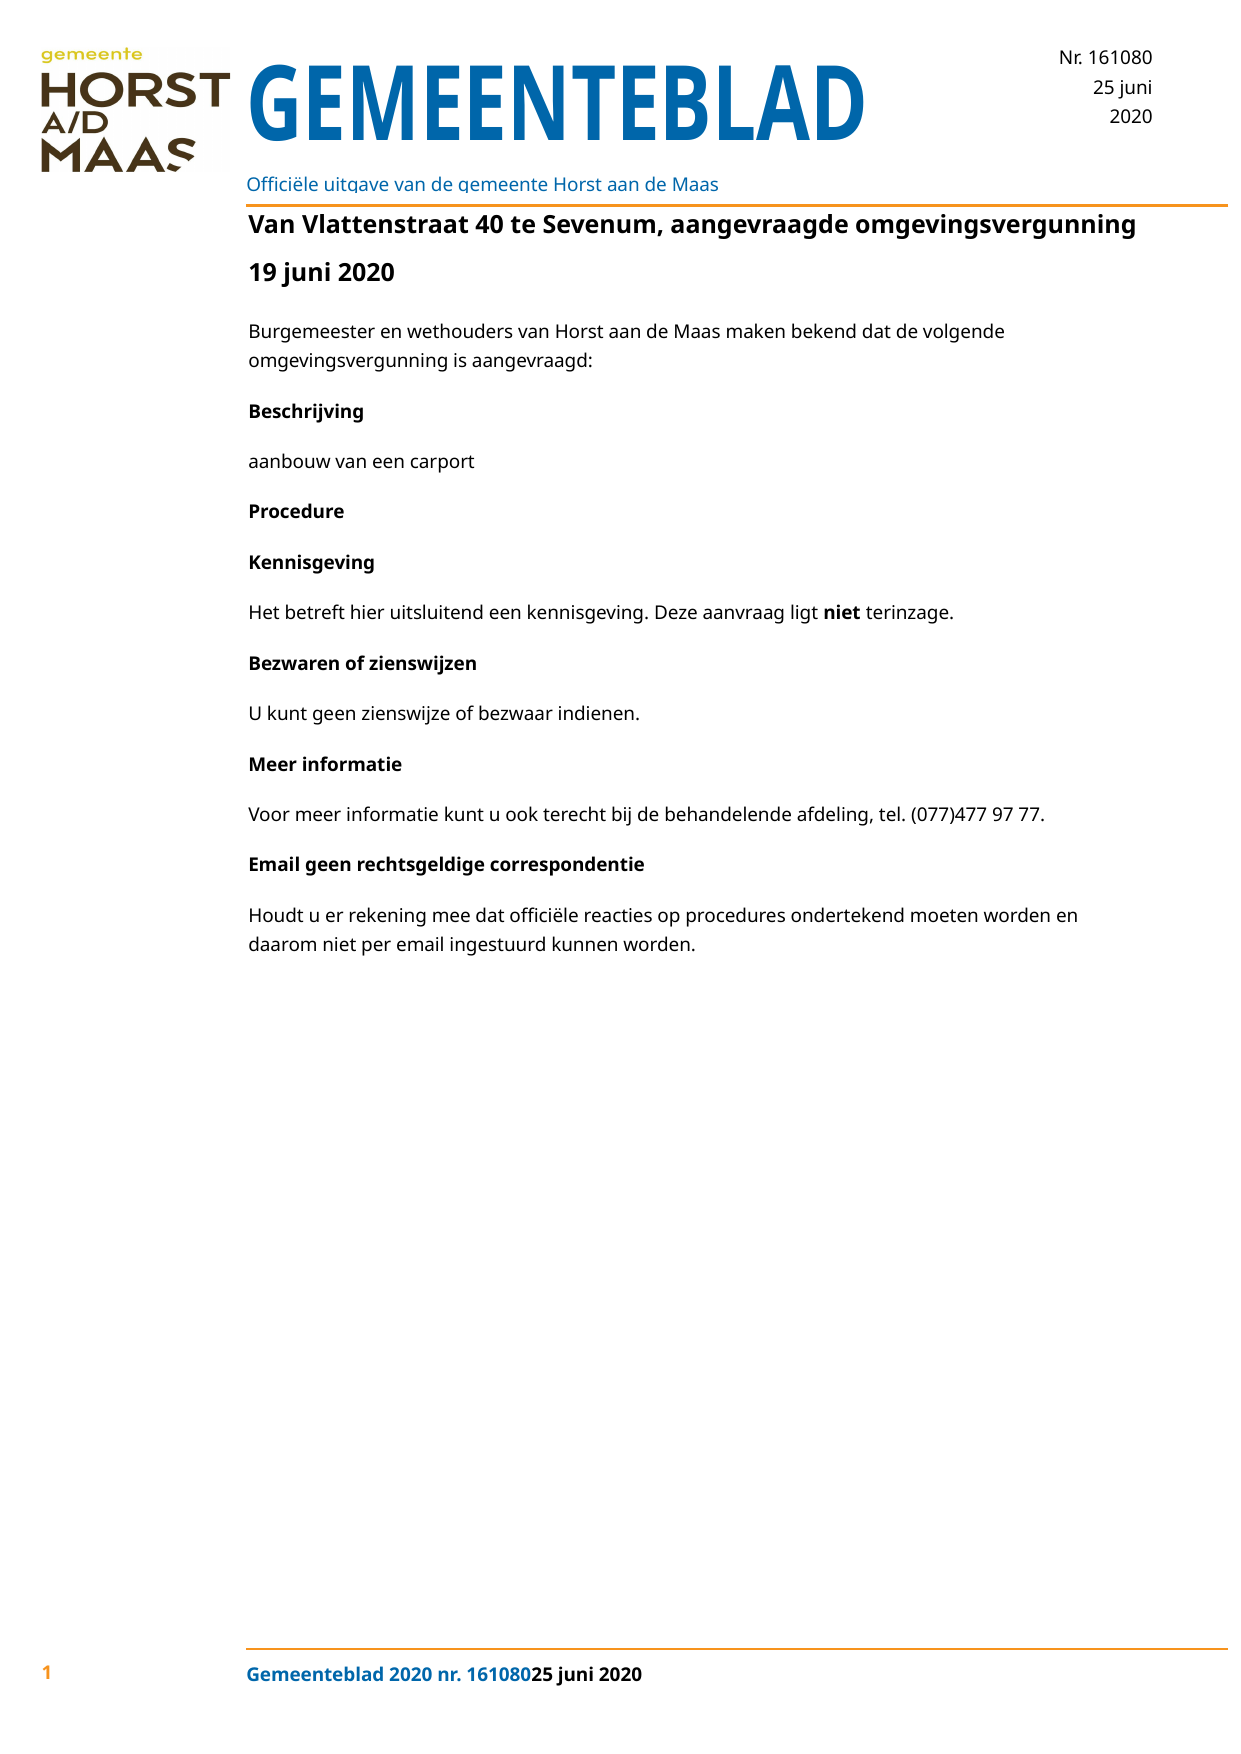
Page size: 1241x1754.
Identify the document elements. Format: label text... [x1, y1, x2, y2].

text Het betreft hier uitsluitend een kennisgeving. Deze aanvraag ligt niet terinzage. [248, 599, 1152, 625]
picture [41, 47, 231, 172]
text Meer informatie [248, 751, 1152, 777]
text aanbouw van een carport [248, 448, 1152, 474]
text Email geen rechtsgeldige correspondentie [248, 852, 1152, 877]
text Kennisgeving [248, 549, 1152, 575]
text Van Vlattenstraat 40 te Sevenum, aangevraagde omgevingsvergunning 19 juni 2020 [248, 207, 1152, 288]
text Bezwaren of zienswijzen [248, 650, 1152, 676]
text Beschrijving [248, 398, 1152, 424]
text Houdt u er rekening mee dat officiële reacties op procedures ondertekend moeten worden en daarom niet per email ingestuurd kunnen worden. [248, 902, 1152, 957]
text Voor meer informatie kunt u ook terecht bij de behandelende afdeling, tel. (077)477 97 77. [248, 801, 1152, 827]
text Procedure [248, 499, 1152, 524]
text Burgemeester en wethouders van Horst aan de Maas maken bekend dat de volgende omgevingsvergunning is aangevraagd: [248, 318, 1152, 373]
text U kunt geen zienswijze of bezwaar indienen. [248, 700, 1152, 726]
